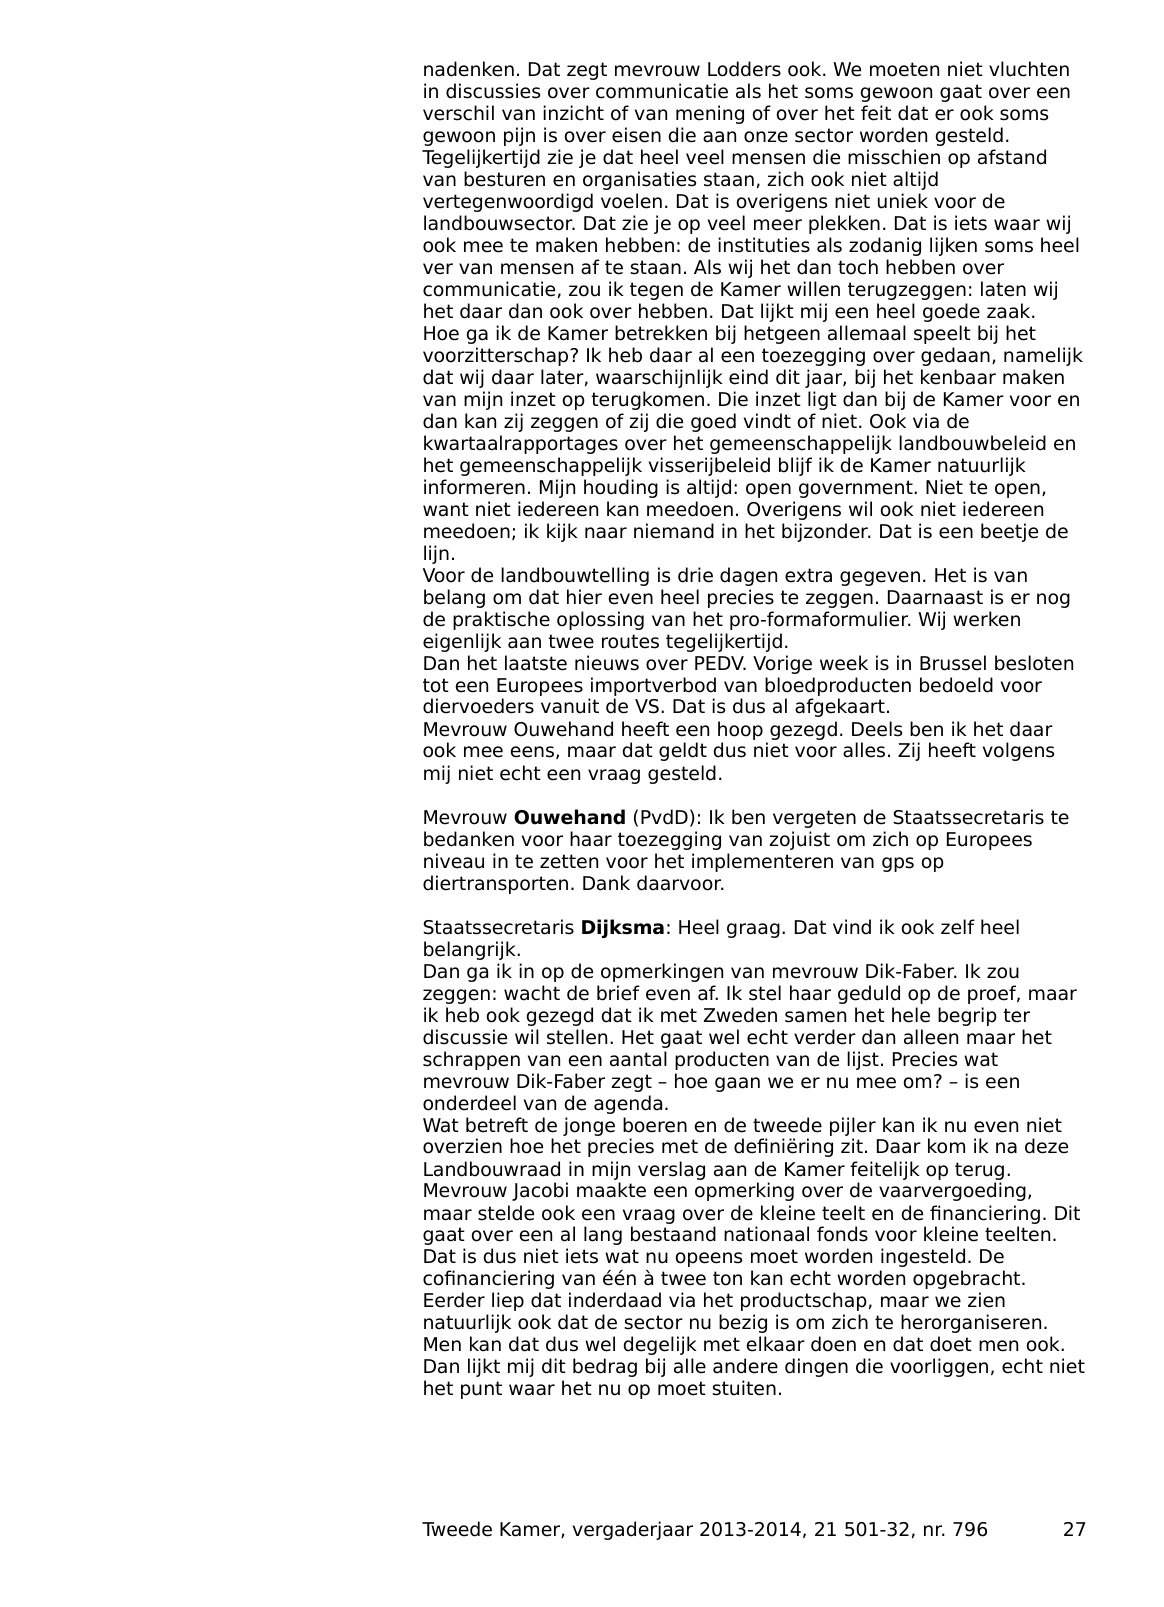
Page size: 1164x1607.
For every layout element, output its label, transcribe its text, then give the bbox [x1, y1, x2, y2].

text Dan het laatste nieuws over PEDV. Vorige week is in Brussel besloten tot een Europees importverbod van bloedproducten bedoeld voor diervoeders vanuit de VS. Dat is dus al afgekaart. [422, 652, 1087, 718]
text Voor de landbouwtelling is drie dagen extra gegeven. Het is van belang om dat hier even heel precies te zeggen. Daarnaast is er nog de praktische oplossing van het pro-formaformulier. Wij werken eigenlijk aan twee routes tegelijkertijd. [422, 564, 1087, 652]
text Staatssecretaris Dijksma: Heel graag. Dat vind ik ook zelf heel belangrijk. [422, 917, 1087, 961]
text Mevrouw Ouwehand (PvdD): Ik ben vergeten de Staatssecretaris te bedanken voor haar toezegging van zojuist om zich op Europees niveau in te zetten voor het implementeren van gps op diertransporten. Dank daarvoor. [422, 807, 1087, 894]
text Dan ga ik in op de opmerkingen van mevrouw Dik-Faber. Ik zou zeggen: wacht de brief even af. Ik stel haar geduld op de proef, maar ik heb ook gezegd dat ik met Zweden samen het hele begrip ter discussie wil stellen. Het gaat wel echt verder dan alleen maar het schrappen van een aantal producten van de lijst. Precies wat mevrouw Dik-Faber zegt – hoe gaan we er nu mee om? – is een onderdeel van de agenda. [422, 961, 1087, 1114]
text Mevrouw Ouwehand heeft een hoop gezegd. Deels ben ik het daar ook mee eens, maar dat geldt dus niet voor alles. Zij heeft volgens mij niet echt een vraag gesteld. [422, 718, 1087, 784]
text Mevrouw Jacobi maakte een opmerking over de vaarvergoeding, maar stelde ook een vraag over de kleine teelt en de financiering. Dit gaat over een al lang bestaand nationaal fonds voor kleine teelten. Dat is dus niet iets wat nu opeens moet worden ingesteld. De cofinanciering van één à twee ton kan echt worden opgebracht. Eerder liep dat inderdaad via het productschap, maar we zien natuurlijk ook dat de sector nu bezig is om zich te herorganiseren. Men kan dat dus wel degelijk met elkaar doen en dat doet men ook. Dan lijkt mij dit bedrag bij alle andere dingen die voorliggen, echt niet het punt waar het nu op moet stuiten. [422, 1180, 1087, 1400]
text Wat betreft de jonge boeren en de tweede pijler kan ik nu even niet overzien hoe het precies met de definiëring zit. Daar kom ik na deze Landbouwraad in mijn verslag aan de Kamer feitelijk op terug. [422, 1114, 1087, 1180]
text Hoe ga ik de Kamer betrekken bij hetgeen allemaal speelt bij het voorzitterschap? Ik heb daar al een toezegging over gedaan, namelijk dat wij daar later, waarschijnlijk eind dit jaar, bij het kenbaar maken van mijn inzet op terugkomen. Die inzet ligt dan bij de Kamer voor en dan kan zij zeggen of zij die goed vindt of niet. Ook via de kwartaalrapportages over het gemeenschappelijk landbouwbeleid en het gemeenschappelijk visserijbeleid blijf ik de Kamer natuurlijk informeren. Mijn houding is altijd: open government. Niet te open, want niet iedereen kan meedoen. Overigens wil ook niet iedereen meedoen; ik kijk naar niemand in het bijzonder. Dat is een beetje de lijn. [422, 323, 1087, 564]
text nadenken. Dat zegt mevrouw Lodders ook. We moeten niet vluchten in discussies over communicatie als het soms gewoon gaat over een verschil van inzicht of van mening of over het feit dat er ook soms gewoon pijn is over eisen die aan onze sector worden gesteld. Tegelijkertijd zie je dat heel veel mensen die misschien op afstand van besturen en organisaties staan, zich ook niet altijd vertegenwoordigd voelen. Dat is overigens niet uniek voor de landbouwsector. Dat zie je op veel meer plekken. Dat is iets waar wij ook mee te maken hebben: de instituties als zodanig lijken soms heel ver van mensen af te staan. Als wij het dan toch hebben over communicatie, zou ik tegen de Kamer willen terugzeggen: laten wij het daar dan ook over hebben. Dat lijkt mij een heel goede zaak. [422, 59, 1087, 323]
